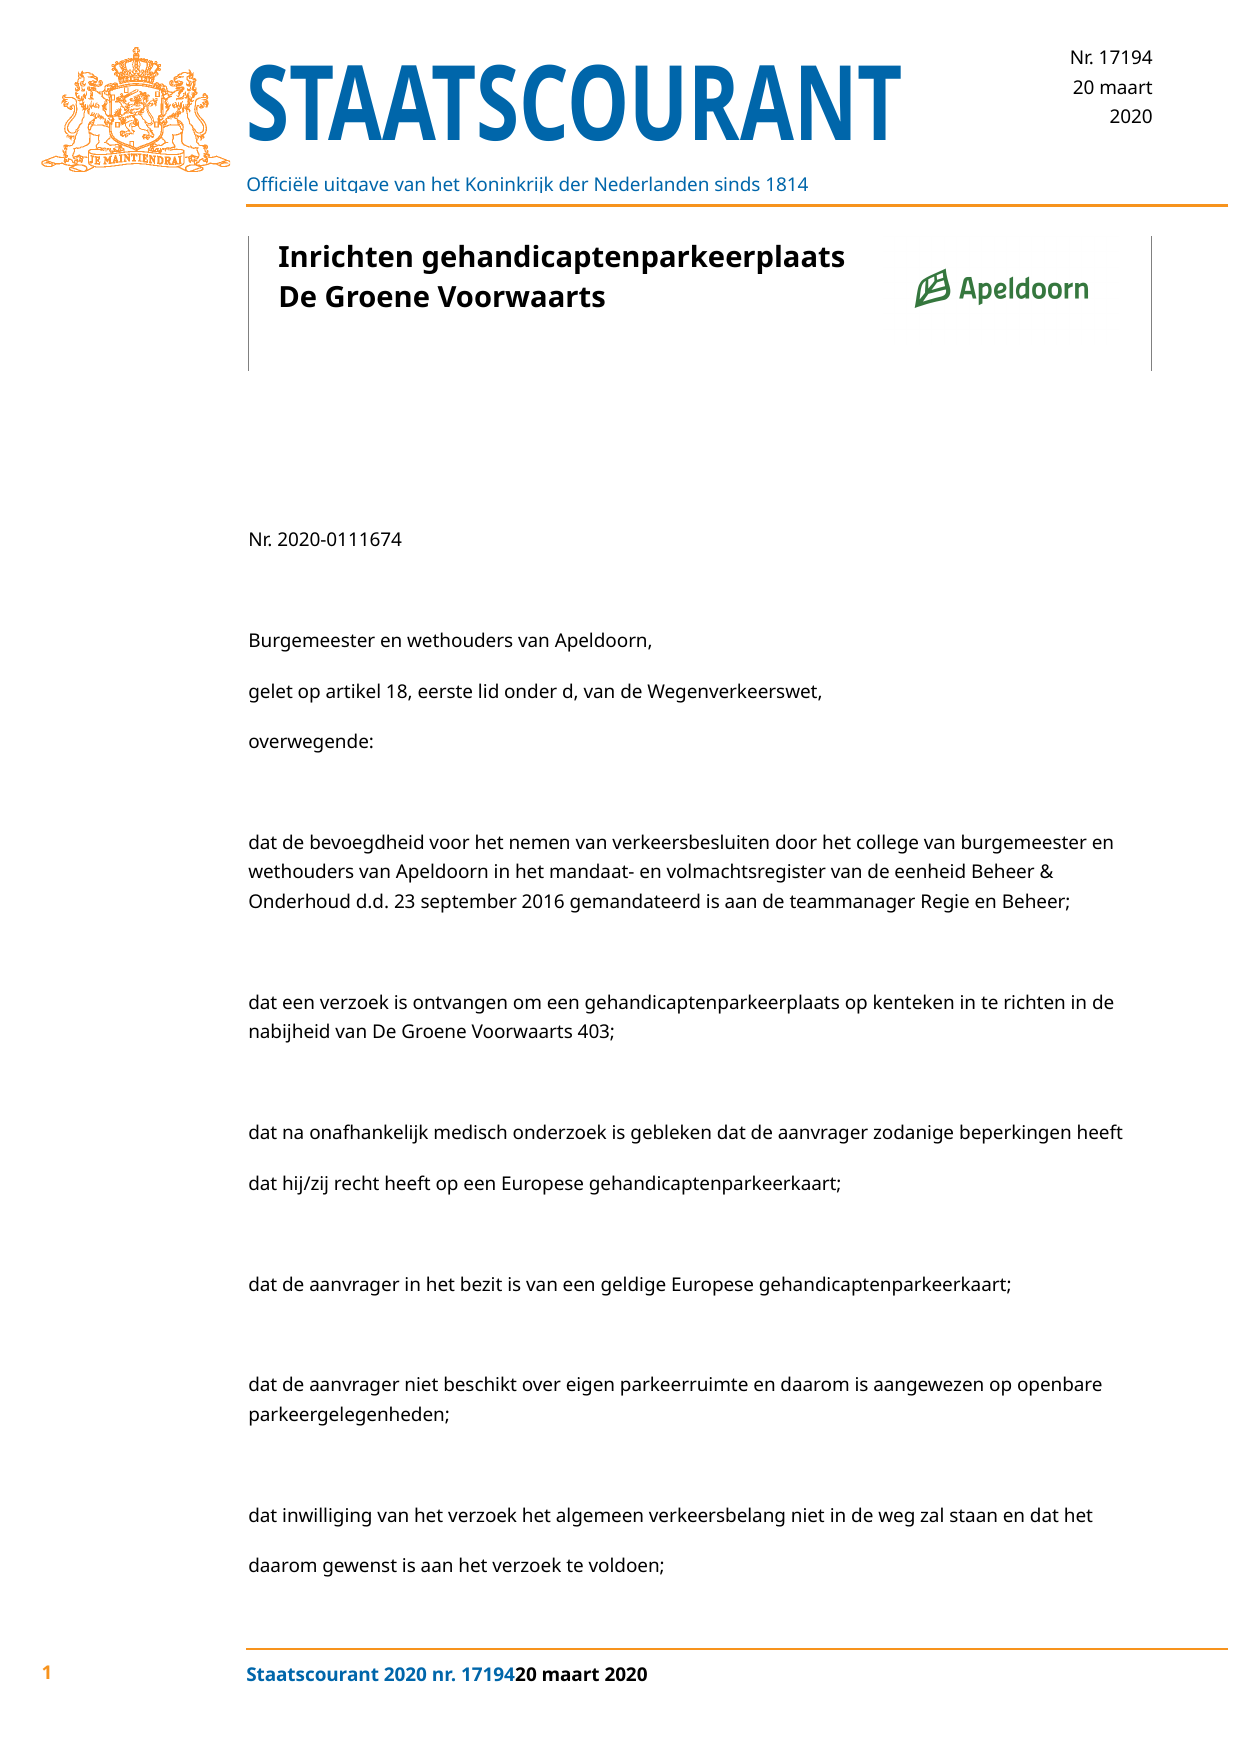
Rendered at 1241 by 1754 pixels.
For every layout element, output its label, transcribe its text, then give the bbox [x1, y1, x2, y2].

text dat de bevoegdheid voor het nemen van verkeersbesluiten door het college van burgemeester en wethouders van Apeldoorn in het mandaat- en volmachtsregister van de eenheid Beheer & Onderhoud d.d. 23 september 2016 gemandateerd is aan de teammanager Regie en Beheer; [248, 829, 1152, 914]
text dat de aanvrager niet beschikt over eigen parkeerruimte en daarom is aangewezen op openbare parkeergelegenheden; [248, 1372, 1152, 1427]
text dat na onafhankelijk medisch onderzoek is gebleken dat de aanvrager zodanige beperkingen heeft [248, 1119, 1152, 1145]
text gelet op artikel 18, eerste lid onder d, van de Wegenverkeerswet, [248, 678, 1152, 704]
text overwegende: [248, 728, 1152, 754]
text dat inwilliging van het verzoek het algemeen verkeersbelang niet in de weg zal staan en dat het [248, 1502, 1152, 1528]
text Nr. 2020-0111674 [248, 527, 1152, 552]
table_header [850, 236, 1151, 371]
picture [882, 236, 1119, 345]
text dat een verzoek is ontvangen om een gehandicaptenparkeerplaats op kenteken in te richten in de nabijheid van De Groene Voorwaarts 403; [248, 989, 1152, 1044]
text dat hij/zij recht heeft op een Europese gehandicaptenparkeerkaart; [248, 1170, 1152, 1196]
text Burgemeester en wethouders van Apeldoorn, [248, 627, 1152, 653]
table_header Inrichten gehandicaptenparkeerplaats De Groene Voorwaarts [249, 236, 850, 371]
text dat de aanvrager in het bezit is van een geldige Europese gehandicaptenparkeerkaart; [248, 1271, 1152, 1297]
picture [41, 47, 231, 172]
text daarom gewenst is aan het verzoek te voldoen; [248, 1552, 1152, 1578]
